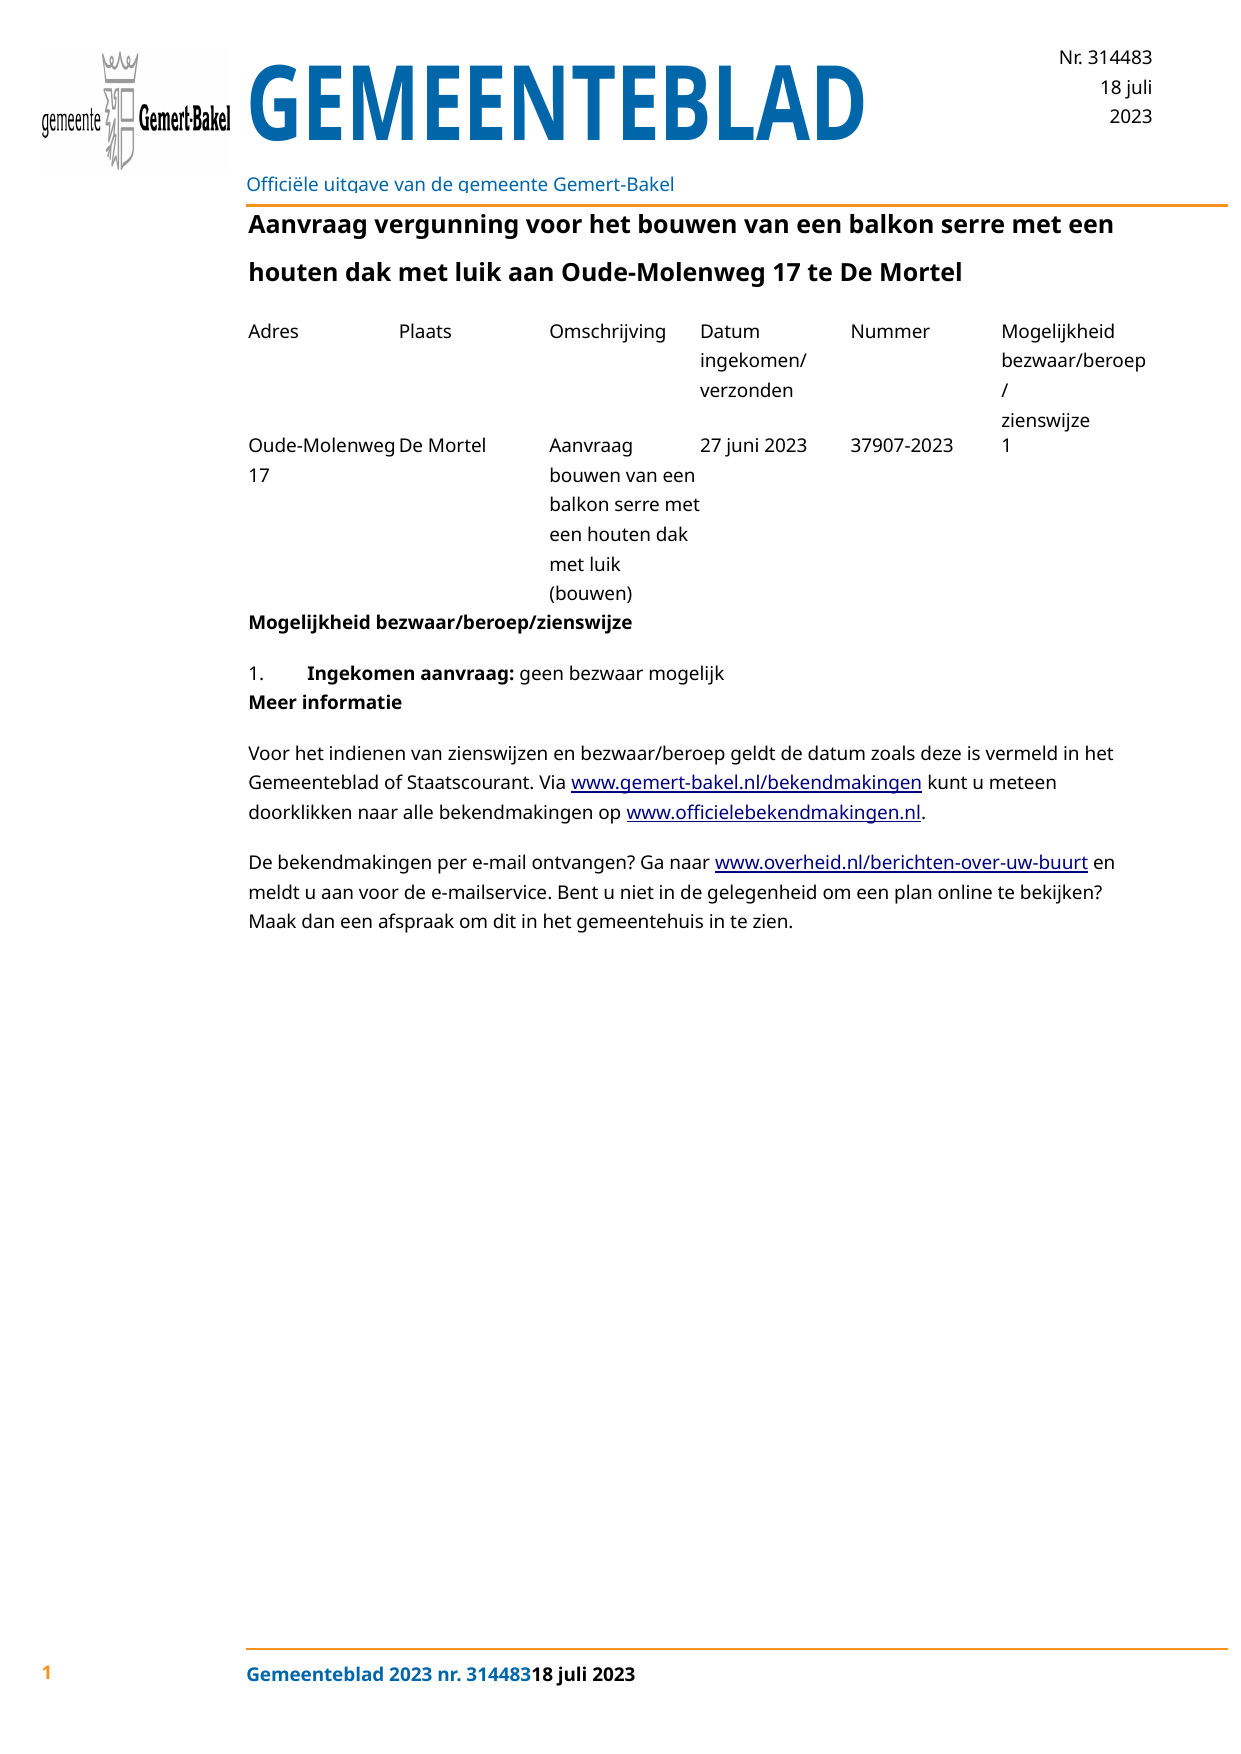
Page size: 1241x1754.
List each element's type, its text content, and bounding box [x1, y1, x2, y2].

table_header Datum ingekomen/ verzonden [700, 318, 850, 432]
table_cell Oude-Molenweg 17 [248, 433, 398, 606]
table_header Nummer [850, 318, 1001, 432]
text Voor het indienen van zienswijzen en bezwaar/beroep geldt de datum zoals deze is vermeld in het Gemeenteblad of Staatscourant. Via www.gemert-bakel.nl/bekendmakingen kunt u meteen doorklikken naar alle bekendmakingen op www.officielebekendmakingen.nl. [248, 740, 1152, 825]
table_header Mogelijkheid bezwaar/beroep/ zienswijze [1001, 318, 1152, 432]
text Aanvraag vergunning voor het bouwen van een balkon serre met een houten dak met luik aan Oude-Molenweg 17 te De Mortel [248, 207, 1152, 288]
text De bekendmakingen per e-mail ontvangen? Ga naar www.overheid.nl/berichten-over-uw-buurt en meldt u aan voor de e-mailservice. Bent u niet in de gelegenheid om een plan online te bekijken? Maak dan een afspraak om dit in het gemeentehuis in te zien. [248, 849, 1152, 934]
table_cell 27 juni 2023 [700, 433, 850, 606]
text Mogelijkheid bezwaar/beroep/zienswijze [248, 609, 1152, 635]
table_header Omschrijving [549, 318, 700, 432]
text Meer informatie [248, 689, 1152, 715]
table_header Adres [248, 318, 398, 432]
table_cell 37907-2023 [850, 433, 1001, 606]
table_cell Aanvraag bouwen van een balkon serre met een houten dak met luik (bouwen) [549, 433, 700, 606]
list Ingekomen aanvraag: geen bezwaar mogelijk [248, 660, 1152, 686]
table_cell 1 [1001, 433, 1152, 606]
table_header Plaats [399, 318, 549, 432]
table_cell De Mortel [399, 433, 549, 606]
picture [41, 47, 231, 172]
